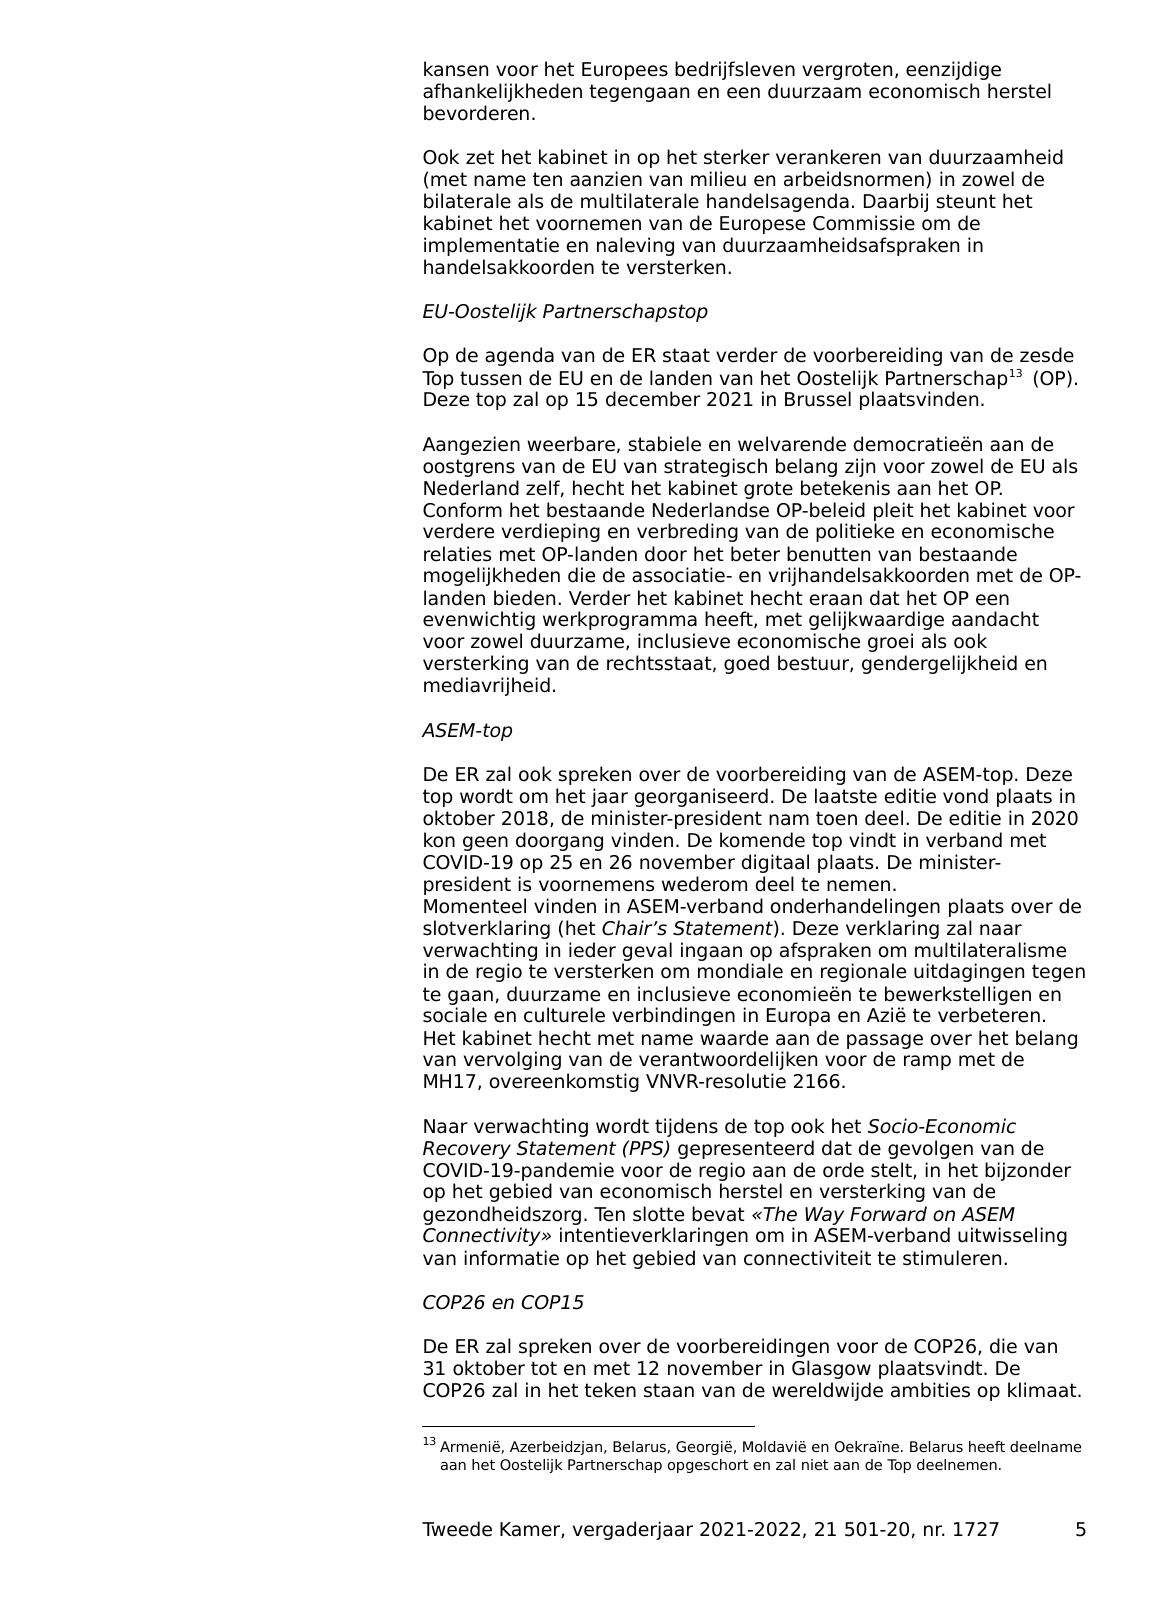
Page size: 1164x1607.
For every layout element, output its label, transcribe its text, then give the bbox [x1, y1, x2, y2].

text Naar verwachting wordt tijdens de top ook het Socio-Economic Recovery Statement (PPS) gepresenteerd dat de gevolgen van de COVID-19-pandemie voor de regio aan de orde stelt, in het bijzonder op het gebied van economisch herstel en versterking van de gezondheidszorg. Ten slotte bevat «The Way Forward on ASEM Connectivity» intentieverklaringen om in ASEM-verband uitwisseling van informatie op het gebied van connectiviteit te stimuleren. [422, 1116, 1087, 1269]
subtitle EU-Oostelijk Partnerschapstop [422, 301, 1087, 323]
text De ER zal ook spreken over de voorbereiding van de ASEM-top. Deze top wordt om het jaar georganiseerd. De laatste editie vond plaats in oktober 2018, de minister-president nam toen deel. De editie in 2020 kon geen doorgang vinden. De komende top vindt in verband met COVID-19 op 25 en 26 november digitaal plaats. De minister-president is voornemens wederom deel te nemen. [422, 764, 1087, 896]
text Ook zet het kabinet in op het sterker verankeren van duurzaamheid (met name ten aanzien van milieu en arbeidsnormen) in zowel de bilaterale als de multilaterale handelsagenda. Daarbij steunt het kabinet het voornemen van de Europese Commissie om de implementatie en naleving van duurzaamheidsafspraken in handelsakkoorden te versterken. [422, 147, 1087, 279]
subtitle COP26 en COP15 [422, 1292, 1087, 1313]
text Momenteel vinden in ASEM-verband onderhandelingen plaats over de slotverklaring (het Chair’s Statement). Deze verklaring zal naar verwachting in ieder geval ingaan op afspraken om multilateralisme in de regio te versterken om mondiale en regionale uitdagingen tegen te gaan, duurzame en inclusieve economieën te bewerkstelligen en sociale en culturele verbindingen in Europa en Azië te verbeteren. Het kabinet hecht met name waarde aan de passage over het belang van vervolging van de verantwoordelijken voor de ramp met de MH17, overeenkomstig VNVR-resolutie 2166. [422, 896, 1087, 1093]
text Armenië, Azerbeidzjan, Belarus, Georgië, Moldavië en Oekraïne. Belarus heeft deelname aan het Oostelijk Partnerschap opgeschort en zal niet aan de Top deelnemen. [422, 1435, 1087, 1474]
text De ER zal spreken over de voorbereidingen voor de COP26, die van 31 oktober tot en met 12 november in Glasgow plaatsvindt. De COP26 zal in het teken staan van de wereldwijde ambities op klimaat. [422, 1336, 1087, 1402]
text kansen voor het Europees bedrijfsleven vergroten, eenzijdige afhankelijkheden tegengaan en een duurzaam economisch herstel bevorderen. [422, 59, 1087, 125]
text Aangezien weerbare, stabiele en welvarende democratieën aan de oostgrens van de EU van strategisch belang zijn voor zowel de EU als Nederland zelf, hecht het kabinet grote betekenis aan het OP. Conform het bestaande Nederlandse OP-beleid pleit het kabinet voor verdere verdieping en verbreding van de politieke en economische relaties met OP-landen door het beter benutten van bestaande mogelijkheden die de associatie- en vrijhandelsakkoorden met de OP-landen bieden. Verder het kabinet hecht eraan dat het OP een evenwichtig werkprogramma heeft, met gelijkwaardige aandacht voor zowel duurzame, inclusieve economische groei als ook versterking van de rechtsstaat, goed bestuur, gendergelijkheid en mediavrijheid. [422, 433, 1087, 697]
subtitle ASEM-top [422, 719, 1087, 741]
text Op de agenda van de ER staat verder de voorbereiding van de zesde Top tussen de EU en de landen van het Oostelijk Partnerschap (OP). Deze top zal op 15 december 2021 in Brussel plaatsvinden. [422, 345, 1087, 411]
